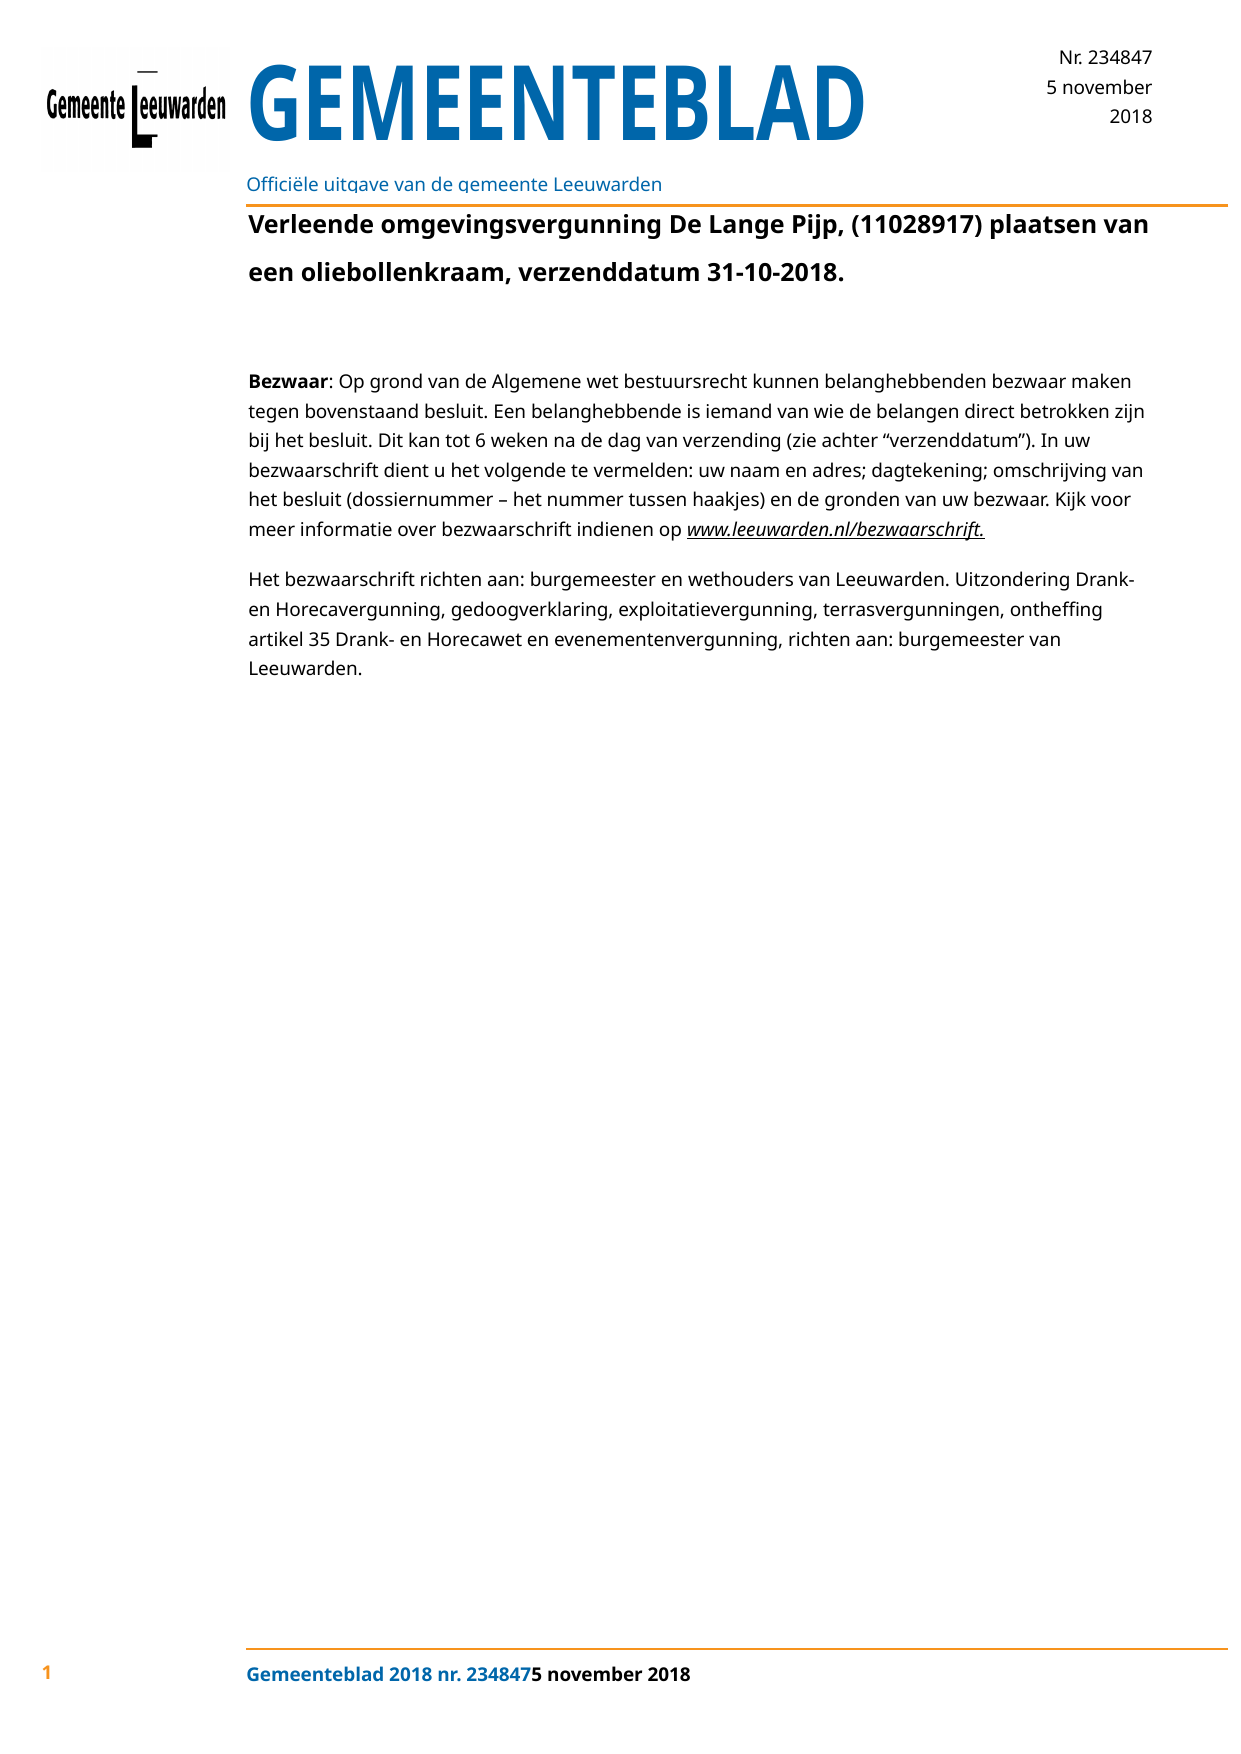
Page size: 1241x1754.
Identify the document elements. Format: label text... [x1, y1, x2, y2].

picture [41, 47, 231, 172]
text Bezwaar: Op grond van de Algemene wet bestuursrecht kunnen belanghebbenden bezwaar maken tegen bovenstaand besluit. Een belanghebbende is iemand van wie de belangen direct betrokken zijn bij het besluit. Dit kan tot 6 weken na de dag van verzending (zie achter “verzenddatum”). In uw bezwaarschrift dient u het volgende te vermelden: uw naam en adres; dagtekening; omschrijving van het besluit (dossiernummer – het nummer tussen haakjes) en de gronden van uw bezwaar. Kijk voor meer informatie over bezwaarschrift indienen op www.leeuwarden.nl/bezwaarschrift. [248, 368, 1152, 542]
text Verleende omgevingsvergunning De Lange Pijp, (11028917) plaatsen van een oliebollenkraam, verzenddatum 31-10-2018. [248, 207, 1152, 288]
text Het bezwaarschrift richten aan: burgemeester en wethouders van Leeuwarden. Uitzondering Drank- en Horecavergunning, gedoogverklaring, exploitatievergunning, terrasvergunningen, ontheffing artikel 35 Drank- en Horecawet en evenementenvergunning, richten aan: burgemeester van Leeuwarden. [248, 567, 1152, 681]
